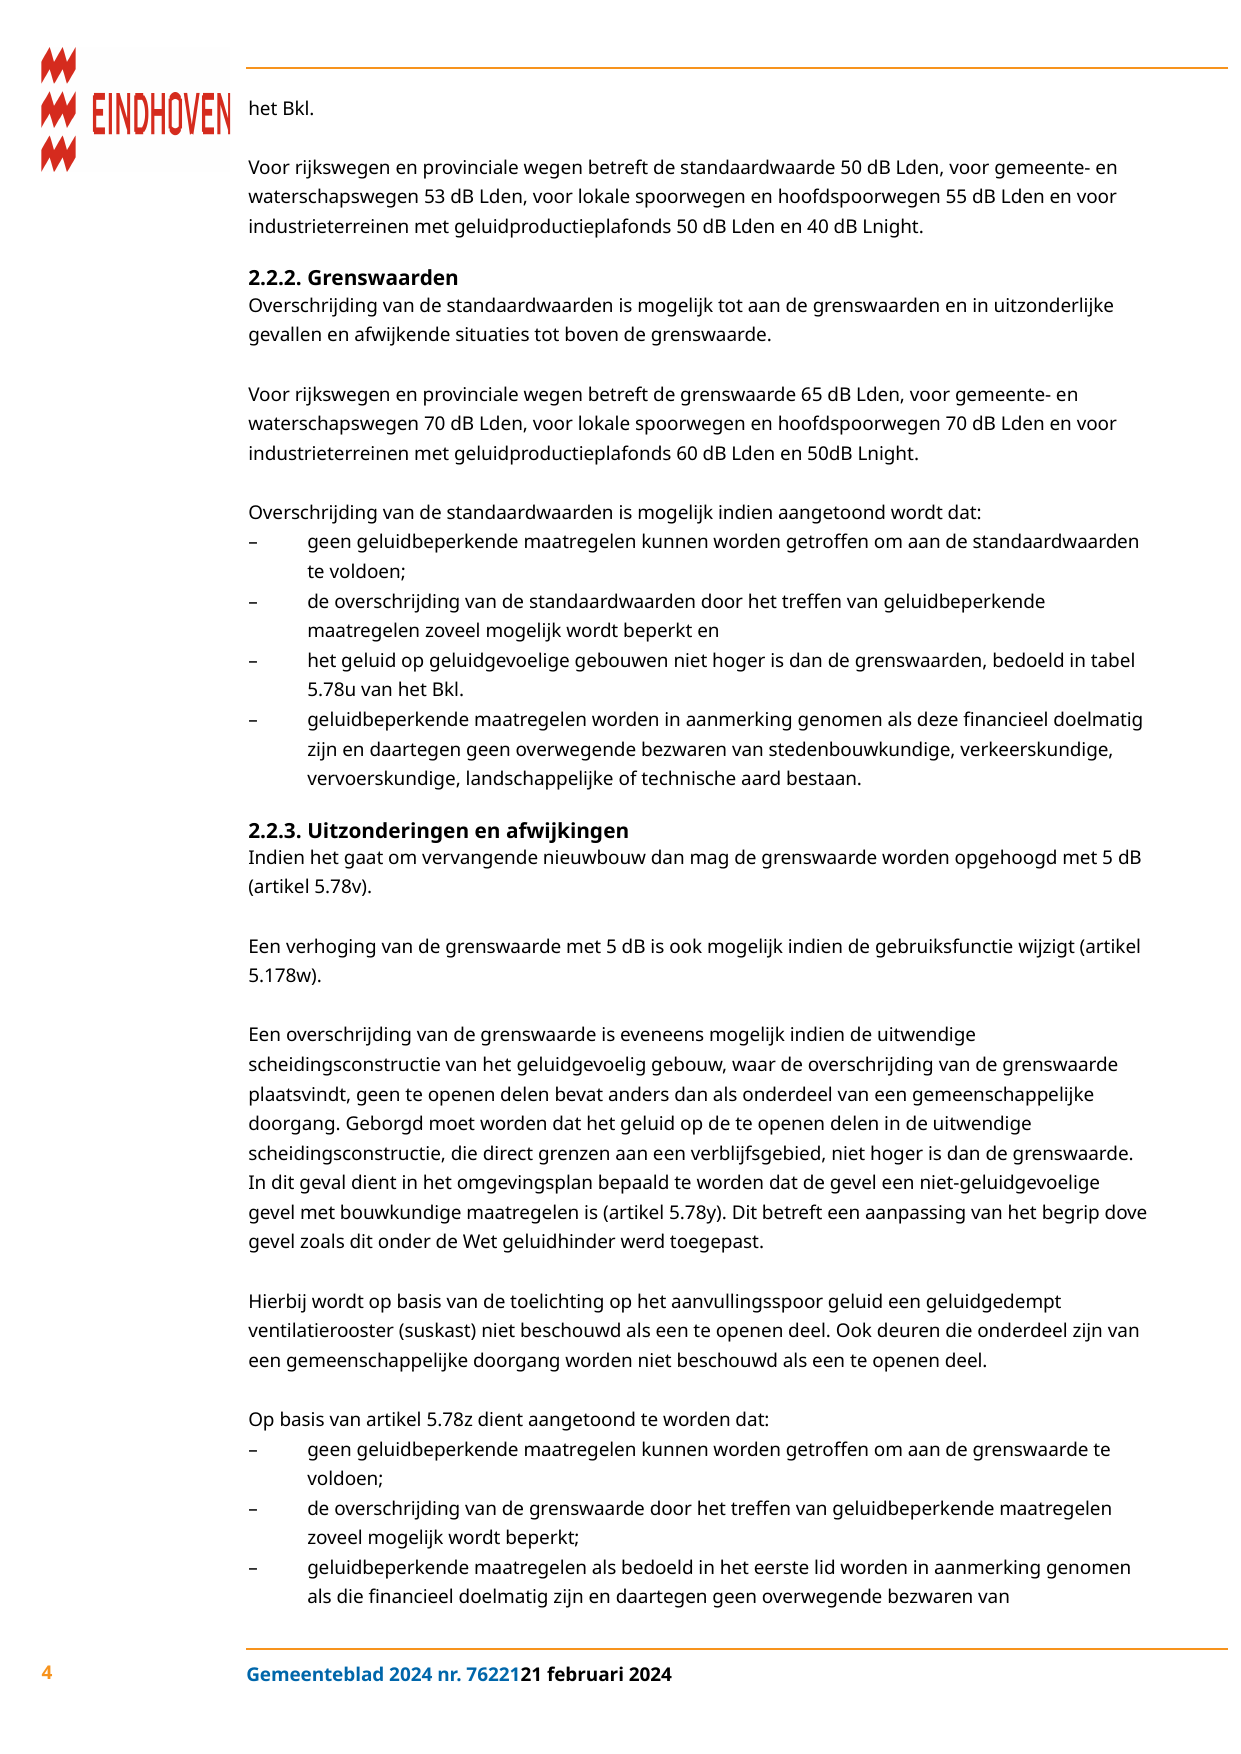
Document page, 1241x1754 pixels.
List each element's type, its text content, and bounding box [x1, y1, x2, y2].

text Indien het gaat om vervangende nieuwbouw dan mag de grenswaarde worden opgehoogd met 5 dB (artikel 5.78v). [248, 844, 1152, 899]
list geluidbeperkende maatregelen worden in aanmerking genomen als deze financieel doelmatig zijn en daartegen geen overwegende bezwaren van stedenbouwkundige, verkeerskundige, vervoerskundige, landschappelijke of technische aard bestaan. [248, 706, 1152, 791]
text Op basis van artikel 5.78z dient aangetoond te worden dat: [248, 1406, 1152, 1432]
text het Bkl. [248, 95, 1152, 121]
text Voor rijkswegen en provinciale wegen betreft de standaardwaarde 50 dB Lden, voor gemeente- en waterschapswegen 53 dB Lden, voor lokale spoorwegen en hoofdspoorwegen 55 dB Lden en voor industrieterreinen met geluidproductieplafonds 50 dB Lden en 40 dB Lnight. [248, 154, 1152, 239]
list de overschrijding van de grenswaarde door het treffen van geluidbeperkende maatregelen zoveel mogelijk wordt beperkt; [248, 1495, 1152, 1550]
list geluidbeperkende maatregelen als bedoeld in het eerste lid worden in aanmerking genomen als die financieel doelmatig zijn en daartegen geen overwegende bezwaren van [248, 1554, 1152, 1609]
picture [41, 47, 231, 172]
list geen geluidbeperkende maatregelen kunnen worden getroffen om aan de standaardwaarden te voldoen; [248, 529, 1152, 584]
text 2.2.2. Grenswaarden [248, 263, 1152, 292]
text 2.2.3. Uitzonderingen en afwijkingen [248, 816, 1152, 844]
list het geluid op geluidgevoelige gebouwen niet hoger is dan de grenswaarden, bedoeld in tabel 5.78u van het Bkl. [248, 647, 1152, 702]
list geen geluidbeperkende maatregelen kunnen worden getroffen om aan de grenswaarde te voldoen; [248, 1436, 1152, 1491]
text Overschrijding van de standaardwaarden is mogelijk indien aangetoond wordt dat: [248, 499, 1152, 525]
text Hierbij wordt op basis van de toelichting op het aanvullingsspoor geluid een geluidgedempt ventilatierooster (suskast) niet beschouwd als een te openen deel. Ook deuren die onderdeel zijn van een gemeenschappelijke doorgang worden niet beschouwd als een te openen deel. [248, 1288, 1152, 1373]
text Voor rijkswegen en provinciale wegen betreft de grenswaarde 65 dB Lden, voor gemeente- en waterschapswegen 70 dB Lden, voor lokale spoorwegen en hoofdspoorwegen 70 dB Lden en voor industrieterreinen met geluidproductieplafonds 60 dB Lden en 50dB Lnight. [248, 381, 1152, 466]
text Een verhoging van de grenswaarde met 5 dB is ook mogelijk indien de gebruiksfunctie wijzigt (artikel 5.178w). [248, 933, 1152, 988]
text Een overschrijding van de grenswaarde is eveneens mogelijk indien de uitwendige scheidingsconstructie van het geluidgevoelig gebouw, waar de overschrijding van de grenswaarde plaatsvindt, geen te openen delen bevat anders dan als onderdeel van een gemeenschappelijke doorgang. Geborgd moet worden dat het geluid op de te openen delen in de uitwendige scheidingsconstructie, die direct grenzen aan een verblijfsgebied, niet hoger is dan de grenswaarde. In dit geval dient in het omgevingsplan bepaald te worden dat de gevel een niet-geluidgevoelige gevel met bouwkundige maatregelen is (artikel 5.78y). Dit betreft een aanpassing van het begrip dove gevel zoals dit onder de Wet geluidhinder werd toegepast. [248, 1022, 1152, 1254]
list de overschrijding van de standaardwaarden door het treffen van geluidbeperkende maatregelen zoveel mogelijk wordt beperkt en [248, 588, 1152, 643]
text Overschrijding van de standaardwaarden is mogelijk tot aan de grenswaarden en in uitzonderlijke gevallen en afwijkende situaties tot boven de grenswaarde. [248, 292, 1152, 347]
